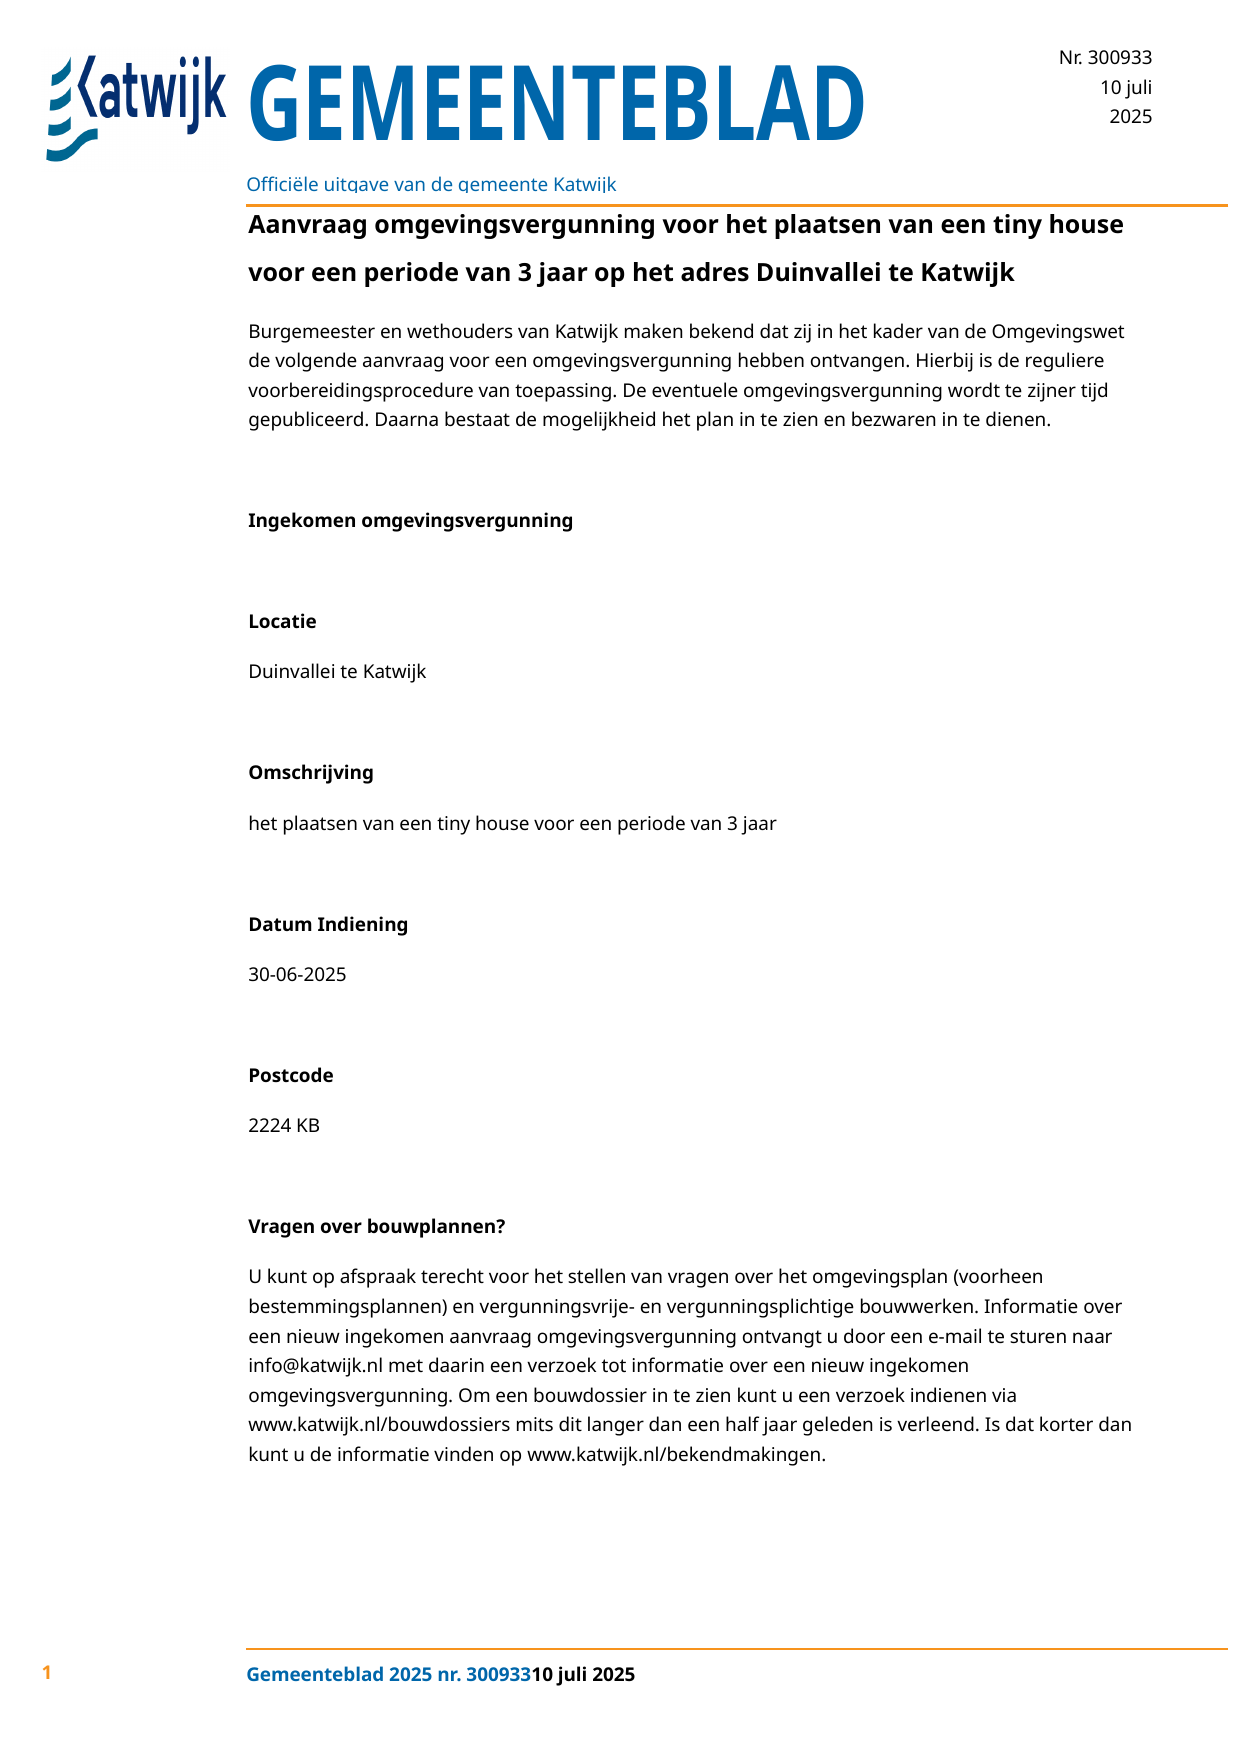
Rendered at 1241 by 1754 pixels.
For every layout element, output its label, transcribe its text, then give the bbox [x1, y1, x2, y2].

picture [41, 47, 231, 172]
text Aanvraag omgevingsvergunning voor het plaatsen van een tiny house voor een periode van 3 jaar op het adres Duinvallei te Katwijk [248, 207, 1152, 288]
text Duinvallei te Katwijk [248, 659, 1152, 684]
text Locatie [248, 608, 1152, 634]
text U kunt op afspraak terecht voor het stellen van vragen over het omgevingsplan (voorheen bestemmingsplannen) en vergunningsvrije- en vergunningsplichtige bouwwerken. Informatie over een nieuw ingekomen aanvraag omgevingsvergunning ontvangt u door een e-mail te sturen naar info@katwijk.nl met daarin een verzoek tot informatie over een nieuw ingekomen omgevingsvergunning. Om een bouwdossier in te zien kunt u een verzoek indienen via www.katwijk.nl/bouwdossiers mits dit langer dan een half jaar geleden is verleend. Is dat korter dan kunt u de informatie vinden op www.katwijk.nl/bekendmakingen. [248, 1264, 1152, 1467]
text Burgemeester en wethouders van Katwijk maken bekend dat zij in het kader van de Omgevingswet de volgende aanvraag voor een omgevingsvergunning hebben ontvangen. Hierbij is de reguliere voorbereidingsprocedure van toepassing. De eventuele omgevingsvergunning wordt te zijner tijd gepubliceerd. Daarna bestaat de mogelijkheid het plan in te zien en bezwaren in te dienen. [248, 318, 1152, 432]
text Vragen over bouwplannen? [248, 1213, 1152, 1239]
text Postcode [248, 1062, 1152, 1088]
text het plaatsen van een tiny house voor een periode van 3 jaar [248, 810, 1152, 836]
text Ingekomen omgevingsvergunning [248, 507, 1152, 533]
text 30-06-2025 [248, 961, 1152, 987]
text 2224 KB [248, 1112, 1152, 1138]
text Datum Indiening [248, 911, 1152, 937]
text Omschrijving [248, 759, 1152, 785]
